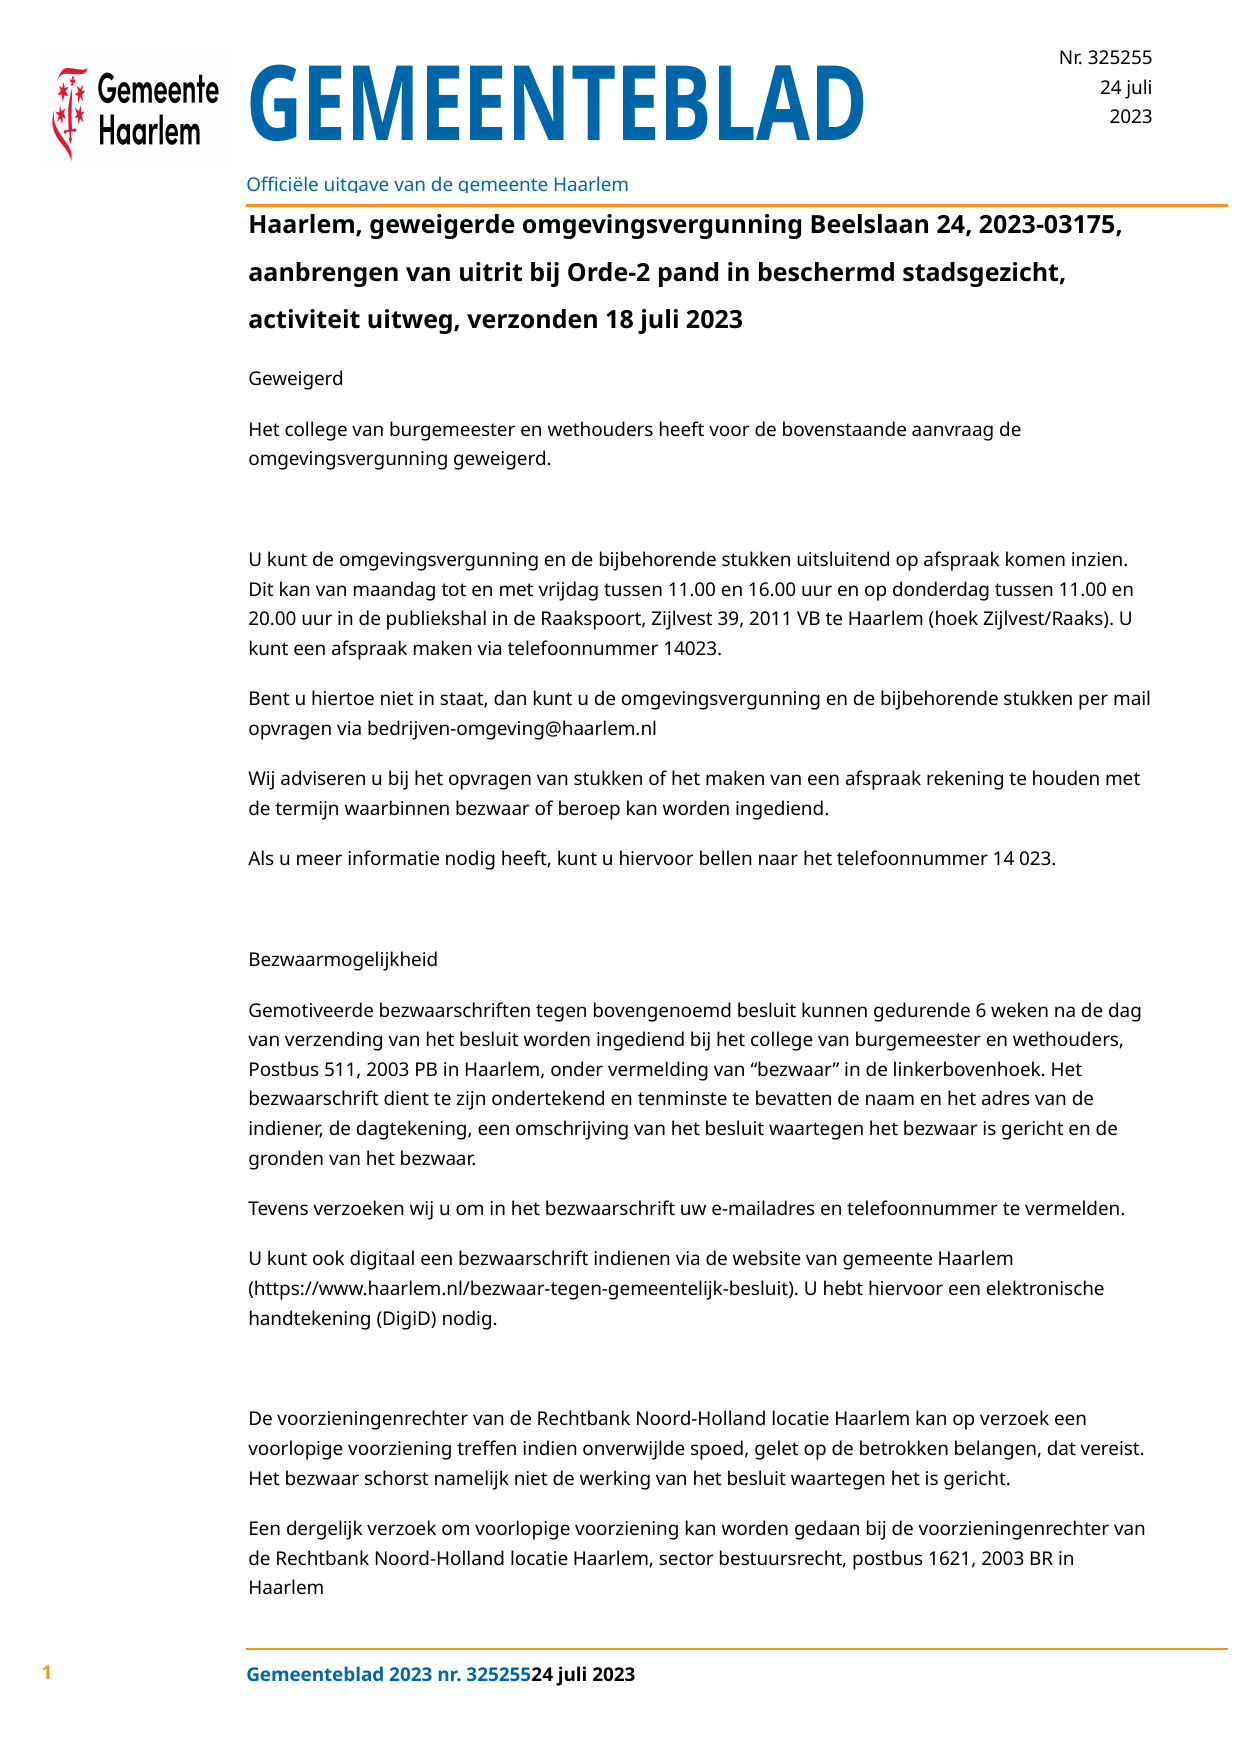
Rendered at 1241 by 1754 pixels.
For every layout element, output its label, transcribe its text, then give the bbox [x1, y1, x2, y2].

text Een dergelijk verzoek om voorlopige voorziening kan worden gedaan bij de voorzieningenrechter van de Rechtbank Noord-Holland locatie Haarlem, sector bestuursrecht, postbus 1621, 2003 BR in Haarlem [248, 1515, 1152, 1600]
text Tevens verzoeken wij u om in het bezwaarschrift uw e-mailadres en telefoonnummer te vermelden. [248, 1195, 1152, 1221]
picture [41, 47, 231, 172]
text Wij adviseren u bij het opvragen van stukken of het maken van een afspraak rekening te houden met de termijn waarbinnen bezwaar of beroep kan worden ingediend. [248, 766, 1152, 821]
text Bezwaarmogelijkheid [248, 946, 1152, 972]
text U kunt ook digitaal een bezwaarschrift indienen via de website van gemeente Haarlem (https://www.haarlem.nl/bezwaar-tegen-gemeentelijk-besluit). U hebt hiervoor een elektronische handtekening (DigiD) nodig. [248, 1246, 1152, 1330]
text Geweigerd [248, 366, 1152, 391]
text Haarlem, geweigerde omgevingsvergunning Beelslaan 24, 2023-03175, aanbrengen van uitrit bij Orde-2 pand in beschermd stadsgezicht, activiteit uitweg, verzonden 18 juli 2023 [248, 207, 1152, 336]
text Het college van burgemeester en wethouders heeft voor de bovenstaande aanvraag de omgevingsvergunning geweigerd. [248, 416, 1152, 471]
text De voorzieningenrechter van de Rechtbank Noord-Holland locatie Haarlem kan op verzoek een voorlopige voorziening treffen indien onverwijlde spoed, gelet op de betrokken belangen, dat vereist. Het bezwaar schorst namelijk niet de werking van het besluit waartegen het is gericht. [248, 1406, 1152, 1490]
text U kunt de omgevingsvergunning en de bijbehorende stukken uitsluitend op afspraak komen inzien. Dit kan van maandag tot en met vrijdag tussen 11.00 en 16.00 uur en op donderdag tussen 11.00 en 20.00 uur in de publiekshal in de Raakspoort, Zijlvest 39, 2011 VB te Haarlem (hoek Zijlvest/Raaks). U kunt een afspraak maken via telefoonnummer 14023. [248, 546, 1152, 661]
text Als u meer informatie nodig heeft, kunt u hiervoor bellen naar het telefoonnummer 14 023. [248, 846, 1152, 871]
text Gemotiveerde bezwaarschriften tegen bovengenoemd besluit kunnen gedurende 6 weken na de dag van verzending van het besluit worden ingediend bij het college van burgemeester en wethouders, Postbus 511, 2003 PB in Haarlem, onder vermelding van “bezwaar” in de linkerbovenhoek. Het bezwaarschrift dient te zijn ondertekend en tenminste te bevatten de naam en het adres van de indiener, de dagtekening, een omschrijving van het besluit waartegen het bezwaar is gericht en de gronden van het bezwaar. [248, 997, 1152, 1170]
text Bent u hiertoe niet in staat, dan kunt u de omgevingsvergunning en de bijbehorende stukken per mail opvragen via bedrijven-omgeving@haarlem.nl [248, 686, 1152, 741]
